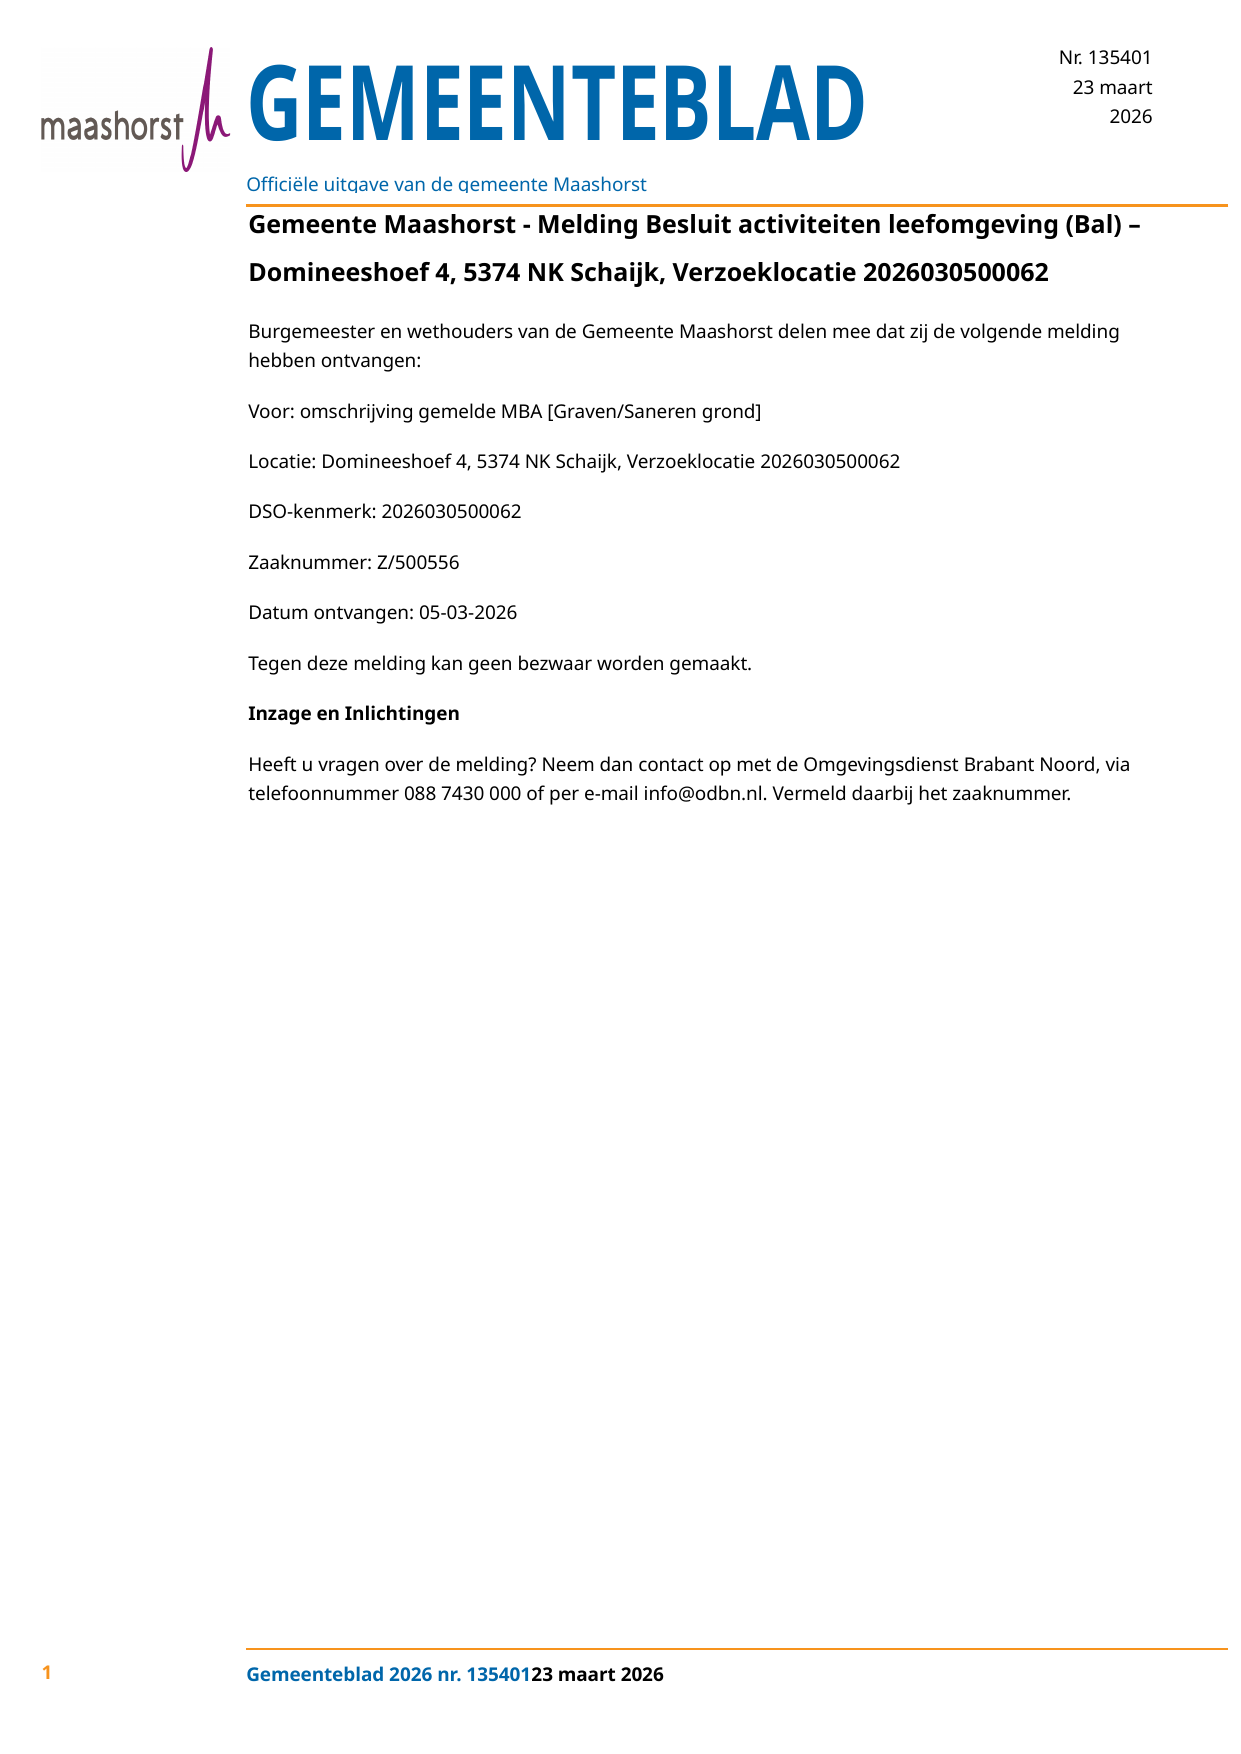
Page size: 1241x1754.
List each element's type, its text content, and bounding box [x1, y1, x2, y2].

text Voor: omschrijving gemelde MBA [Graven/Saneren grond] [248, 398, 1152, 424]
picture [41, 47, 231, 172]
text Zaaknummer: Z/500556 [248, 549, 1152, 575]
text Tegen deze melding kan geen bezwaar worden gemaakt. [248, 650, 1152, 676]
text DSO-kenmerk: 2026030500062 [248, 499, 1152, 524]
text Locatie: Domineeshoef 4, 5374 NK Schaijk, Verzoeklocatie 2026030500062 [248, 448, 1152, 474]
text Burgemeester en wethouders van de Gemeente Maashorst delen mee dat zij de volgende melding hebben ontvangen: [248, 318, 1152, 373]
text Gemeente Maashorst - Melding Besluit activiteiten leefomgeving (Bal) – Domineeshoef 4, 5374 NK Schaijk, Verzoeklocatie 2026030500062 [248, 207, 1152, 288]
text Heeft u vragen over de melding? Neem dan contact op met de Omgevingsdienst Brabant Noord, via telefoonnummer 088 7430 000 of per e-mail info@odbn.nl. Vermeld daarbij het zaaknummer. [248, 751, 1152, 806]
text Inzage en Inlichtingen [248, 700, 1152, 726]
text Datum ontvangen: 05-03-2026 [248, 599, 1152, 625]
